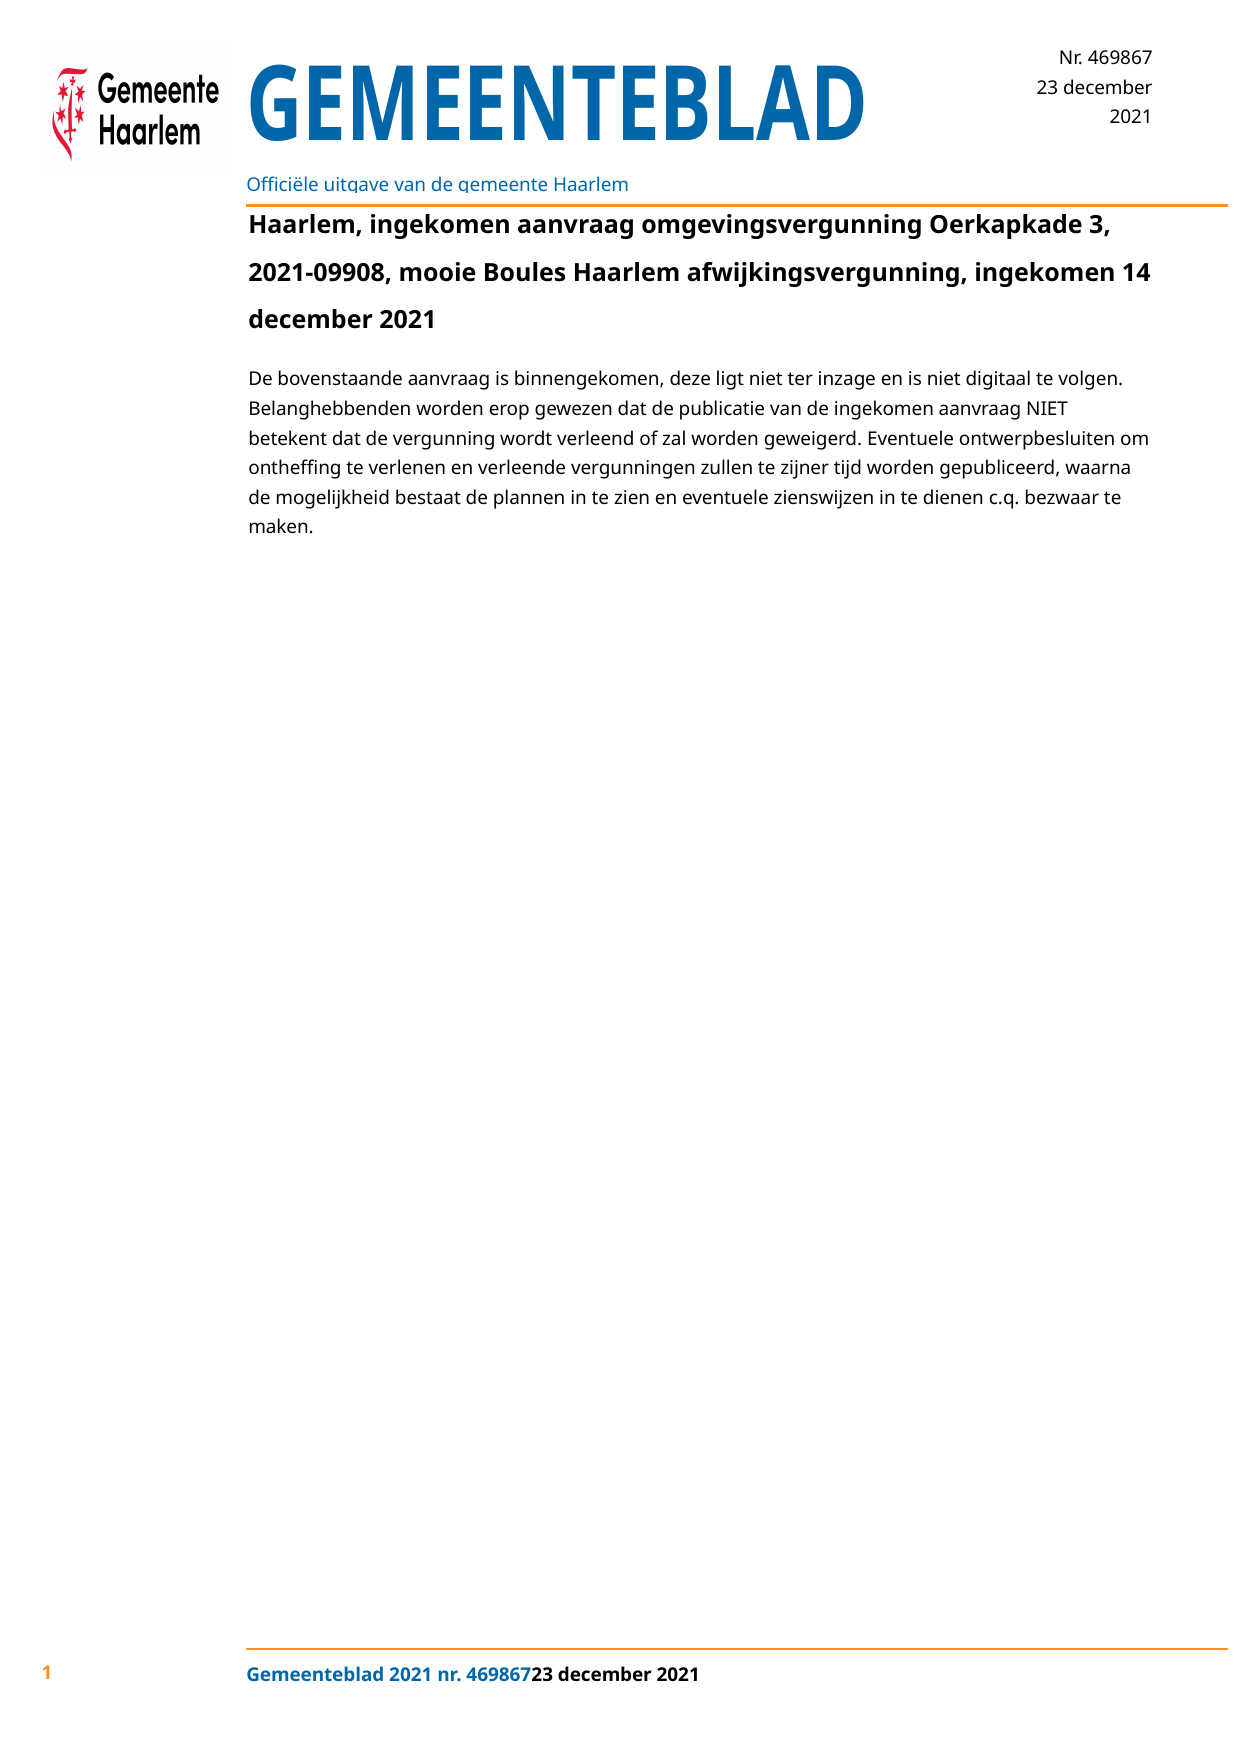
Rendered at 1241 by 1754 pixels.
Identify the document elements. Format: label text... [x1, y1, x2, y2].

picture [41, 47, 231, 172]
text Haarlem, ingekomen aanvraag omgevingsvergunning Oerkapkade 3, 2021-09908, mooie Boules Haarlem afwijkingsvergunning, ingekomen 14 december 2021 [248, 207, 1152, 336]
text De bovenstaande aanvraag is binnengekomen, deze ligt niet ter inzage en is niet digitaal te volgen. Belanghebbenden worden erop gewezen dat de publicatie van de ingekomen aanvraag NIET betekent dat de vergunning wordt verleend of zal worden geweigerd. Eventuele ontwerpbesluiten om ontheffing te verlenen en verleende vergunningen zullen te zijner tijd worden gepubliceerd, waarna de mogelijkheid bestaat de plannen in te zien en eventuele zienswijzen in te dienen c.q. bezwaar te maken. [248, 366, 1152, 539]
